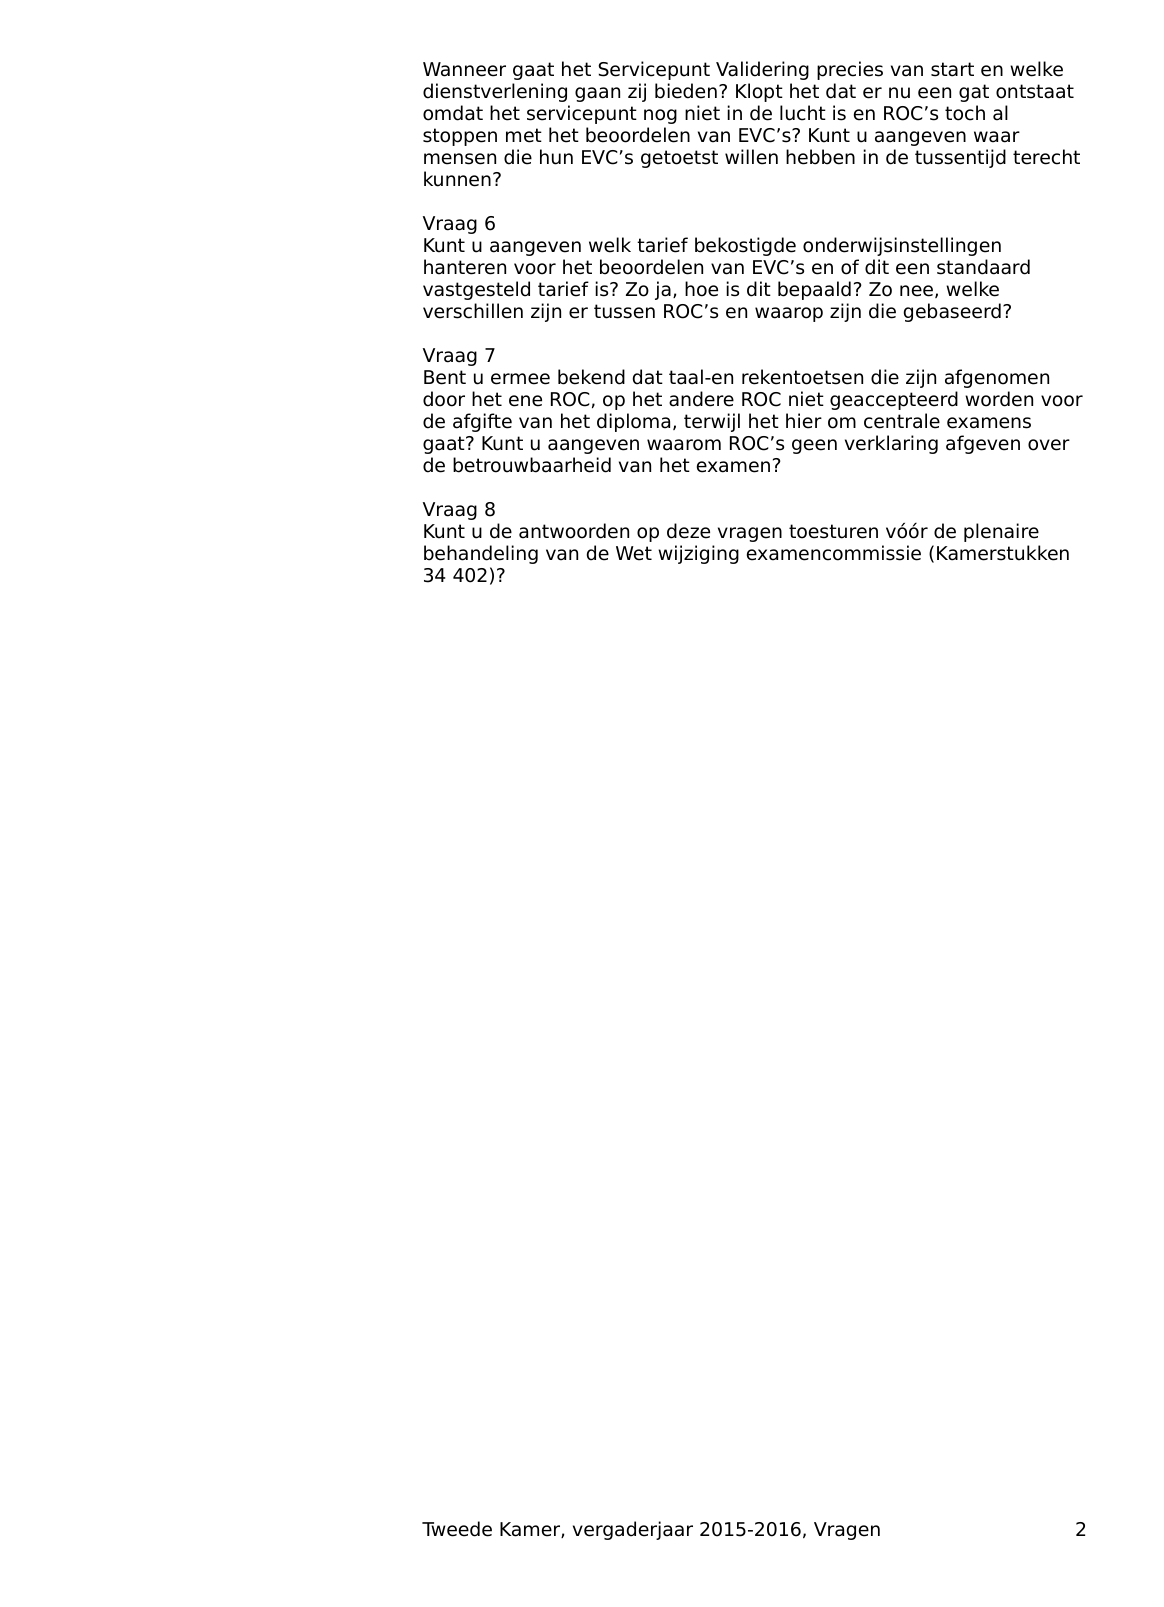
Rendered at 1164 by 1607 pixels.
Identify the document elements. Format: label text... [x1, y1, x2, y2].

text Bent u ermee bekend dat taal-en rekentoetsen die zijn afgenomen door het ene ROC, op het andere ROC niet geaccepteerd worden voor de afgifte van het diploma, terwijl het hier om centrale examens gaat? Kunt u aangeven waarom ROC’s geen verklaring afgeven over de betrouwbaarheid van het examen? [422, 367, 1087, 477]
text Kunt u de antwoorden op deze vragen toesturen vóór de plenaire behandeling van de Wet wijziging examencommissie (Kamerstukken 34 402)? [422, 521, 1087, 587]
text Vraag 8 [422, 499, 1087, 521]
text Vraag 7 [422, 345, 1087, 367]
text Wanneer gaat het Servicepunt Validering precies van start en welke dienstverlening gaan zij bieden? Klopt het dat er nu een gat ontstaat omdat het servicepunt nog niet in de lucht is en ROC’s toch al stoppen met het beoordelen van EVC’s? Kunt u aangeven waar mensen die hun EVC’s getoetst willen hebben in de tussentijd terecht kunnen? [422, 59, 1087, 191]
text Kunt u aangeven welk tarief bekostigde onderwijsinstellingen hanteren voor het beoordelen van EVC’s en of dit een standaard vastgesteld tarief is? Zo ja, hoe is dit bepaald? Zo nee, welke verschillen zijn er tussen ROC’s en waarop zijn die gebaseerd? [422, 235, 1087, 323]
text Vraag 6 [422, 213, 1087, 235]
